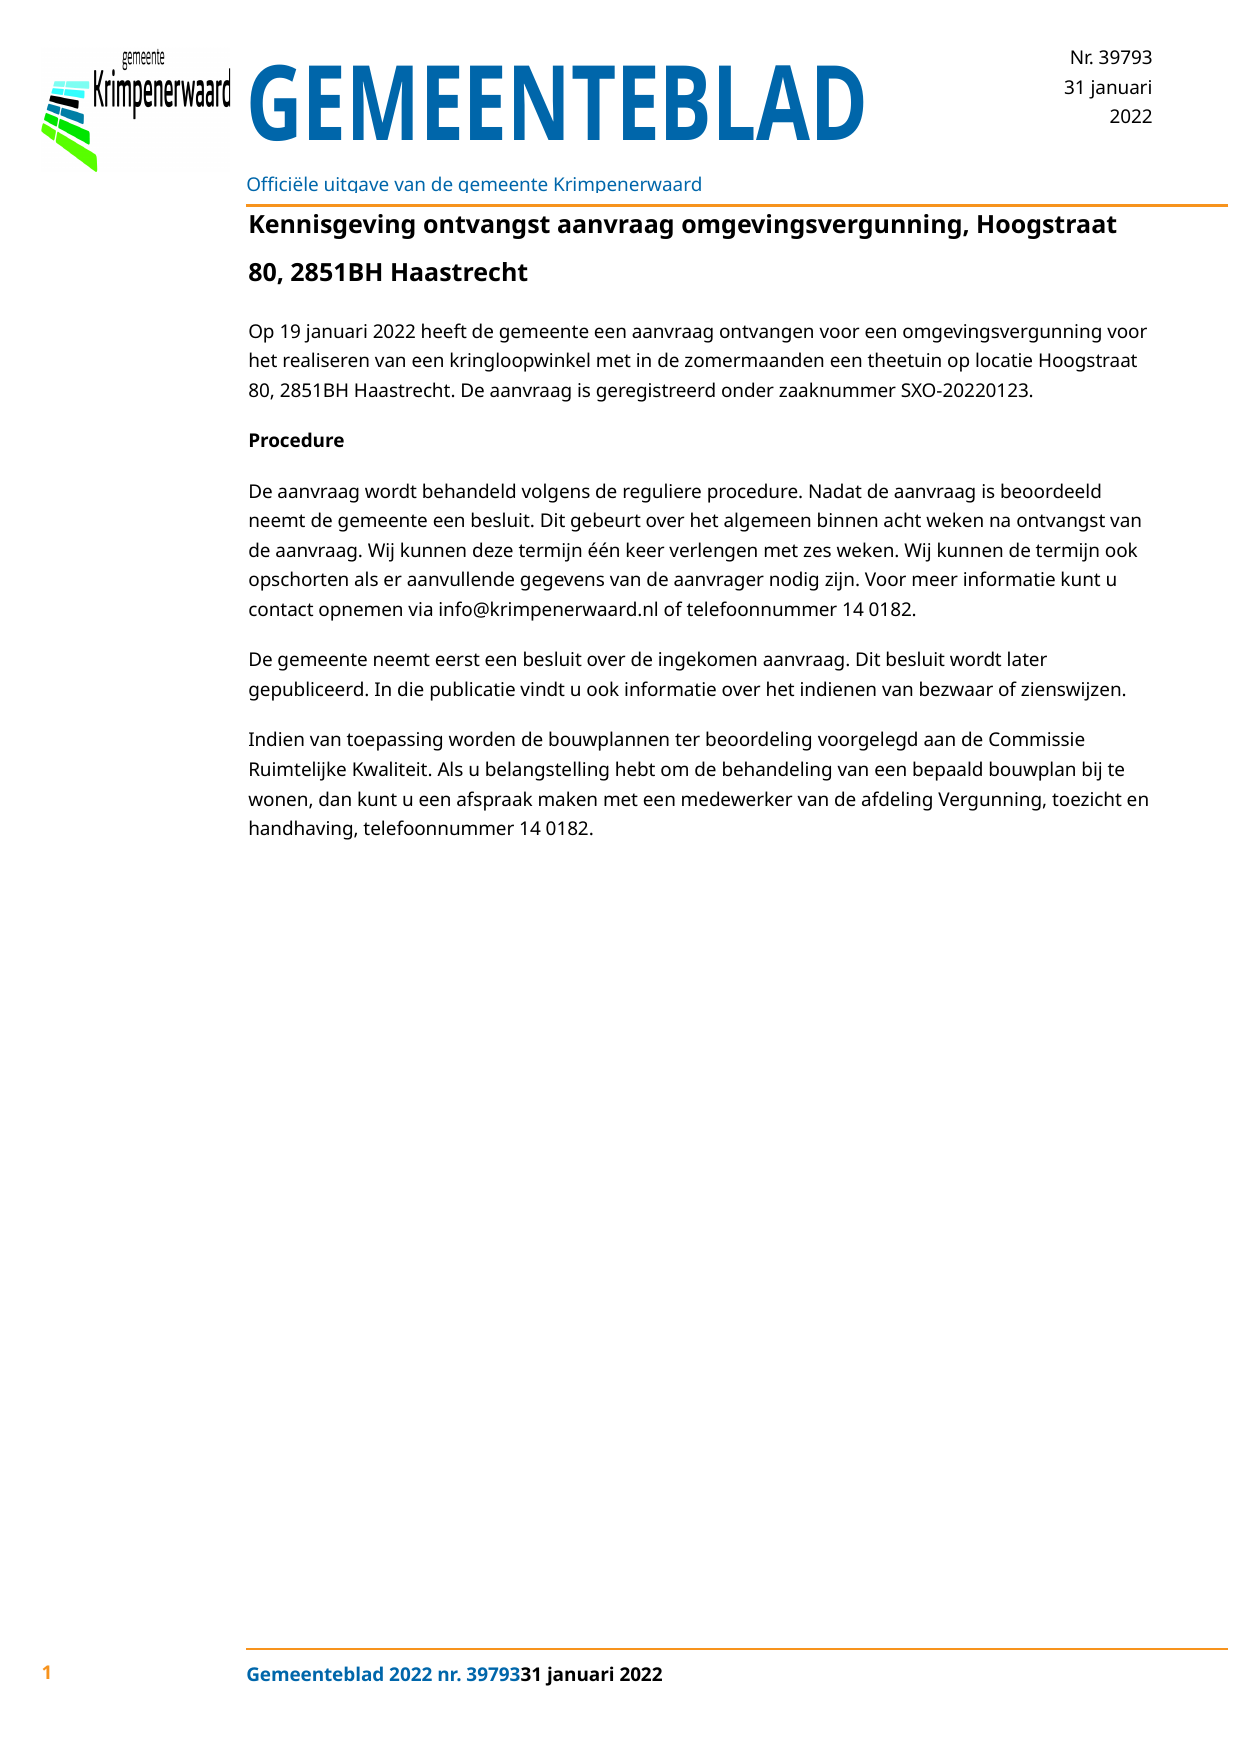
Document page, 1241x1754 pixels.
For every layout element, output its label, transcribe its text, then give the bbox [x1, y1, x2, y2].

text De aanvraag wordt behandeld volgens de reguliere procedure. Nadat de aanvraag is beoordeeld neemt de gemeente een besluit. Dit gebeurt over het algemeen binnen acht weken na ontvangst van de aanvraag. Wij kunnen deze termijn één keer verlengen met zes weken. Wij kunnen de termijn ook opschorten als er aanvullende gegevens van de aanvrager nodig zijn. Voor meer informatie kunt u contact opnemen via info@krimpenerwaard.nl of telefoonnummer 14 0182. [248, 478, 1152, 622]
picture [41, 47, 231, 172]
text Op 19 januari 2022 heeft de gemeente een aanvraag ontvangen voor een omgevingsvergunning voor het realiseren van een kringloopwinkel met in de zomermaanden een theetuin op locatie Hoogstraat 80, 2851BH Haastrecht. De aanvraag is geregistreerd onder zaaknummer SXO-20220123. [248, 318, 1152, 403]
text Procedure [248, 427, 1152, 453]
text Kennisgeving ontvangst aanvraag omgevingsvergunning, Hoogstraat 80, 2851BH Haastrecht [248, 207, 1152, 288]
text Indien van toepassing worden de bouwplannen ter beoordeling voorgelegd aan de Commissie Ruimtelijke Kwaliteit. Als u belangstelling hebt om de behandeling van een bepaald bouwplan bij te wonen, dan kunt u een afspraak maken met een medewerker van de afdeling Vergunning, toezicht en handhaving, telefoonnummer 14 0182. [248, 727, 1152, 841]
text De gemeente neemt eerst een besluit over de ingekomen aanvraag. Dit besluit wordt later gepubliceerd. In die publicatie vindt u ook informatie over het indienen van bezwaar of zienswijzen. [248, 647, 1152, 702]
